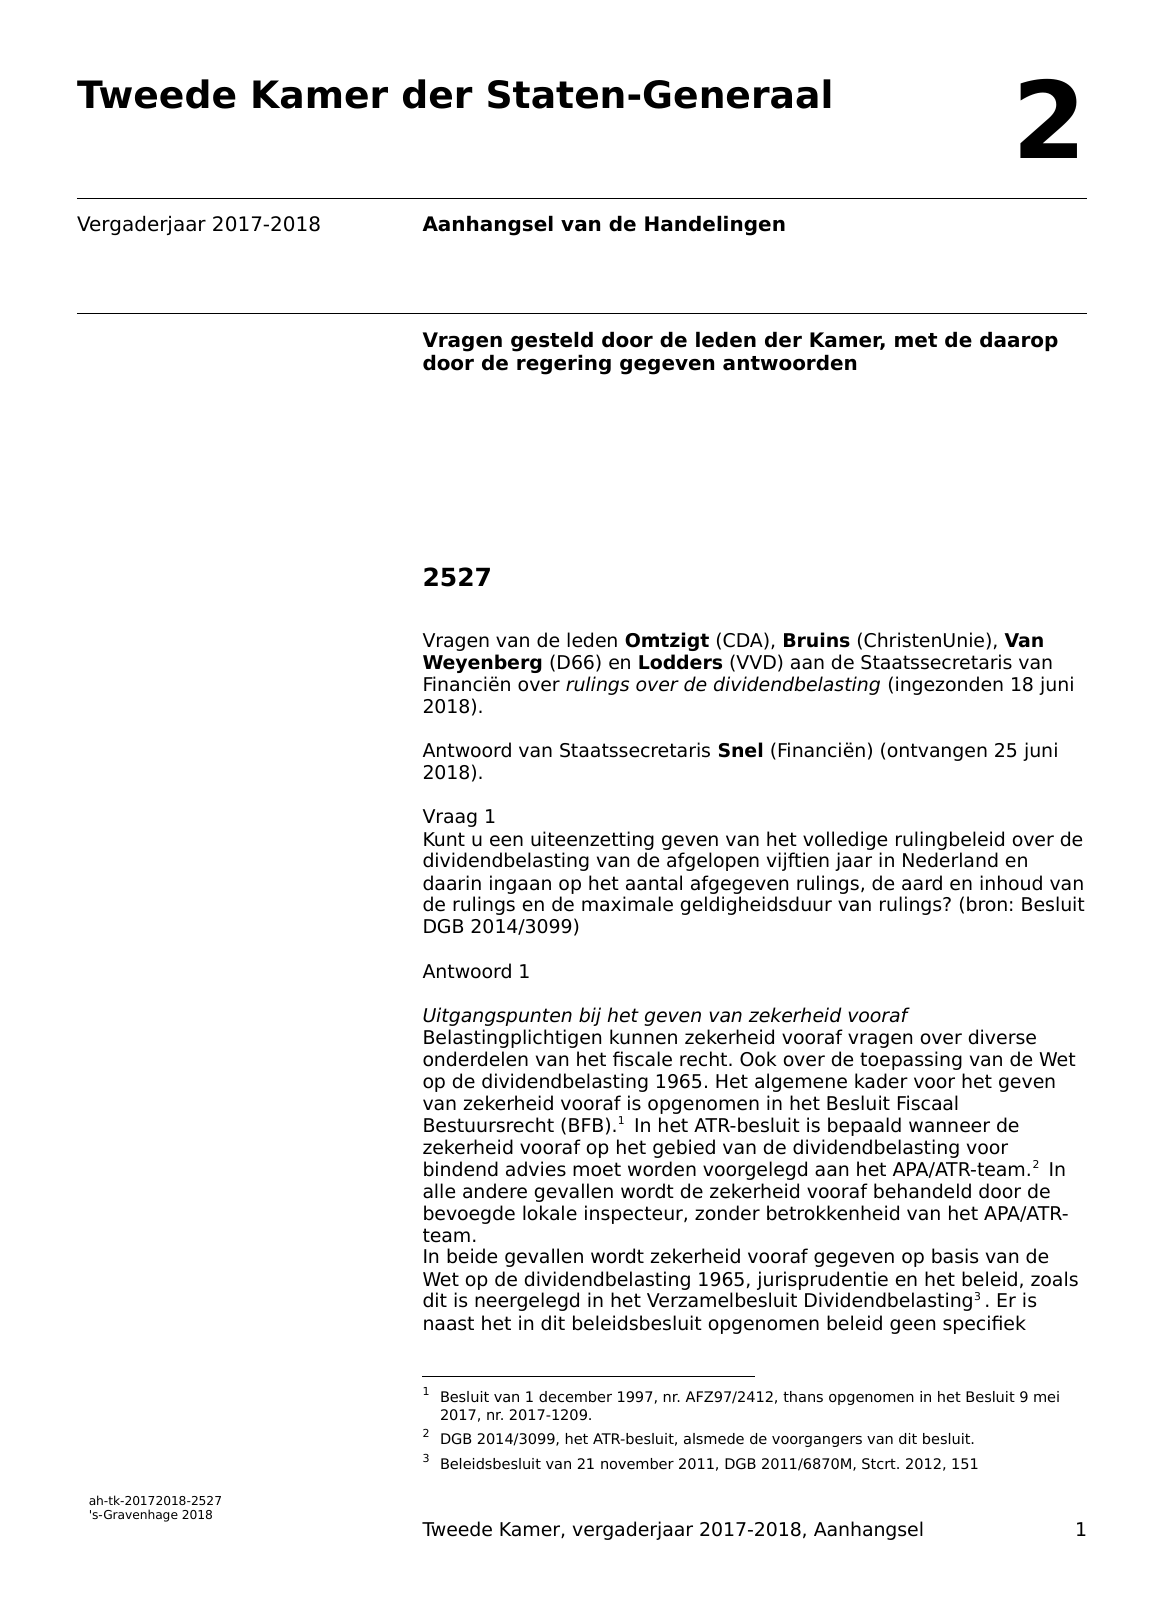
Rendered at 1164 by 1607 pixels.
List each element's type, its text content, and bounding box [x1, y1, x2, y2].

table_cell Vragen gesteld door de leden der Kamer, met de daarop door de regering gegeven antwoorden [422, 314, 1087, 375]
table_cell Aanhangsel van de Handelingen [422, 199, 1087, 313]
text Besluit van 1 december 1997, nr. AFZ97/2412, thans opgenomen in het Besluit 9 mei 2017, nr. 2017-1209. [422, 1385, 1087, 1424]
text Antwoord van Staatssecretaris Snel (Financiën) (ontvangen 25 juni 2018). [422, 740, 1087, 784]
text Kunt u een uiteenzetting geven van het volledige rulingbeleid over de dividendbelasting van de afgelopen vijftien jaar in Nederland en daarin ingaan op het aantal afgegeven rulings, de aard en inhoud van de rulings en de maximale geldigheidsduur van rulings? (bron: Besluit DGB 2014/3099) [422, 828, 1087, 938]
text Antwoord 1 [422, 961, 1087, 982]
text 's-Gravenhage 2018 [88, 1508, 323, 1522]
text Vragen van de leden Omtzigt (CDA), Bruins (ChristenUnie), Van Weyenberg (D66) en Lodders (VVD) aan de Staatssecretaris van Financiën over rulings over de dividendbelasting (ingezonden 18 juni 2018). [422, 630, 1087, 718]
text Belastingplichtigen kunnen zekerheid vooraf vragen over diverse onderdelen van het fiscale recht. Ook over de toepassing van de Wet op de dividendbelasting 1965. Het algemene kader voor het geven van zekerheid vooraf is opgenomen in het Besluit Fiscaal Bestuursrecht (BFB). In het ATR-besluit is bepaald wanneer de zekerheid vooraf op het gebied van de dividendbelasting voor bindend advies moet worden voorgelegd aan het APA/ATR-team. In alle andere gevallen wordt de zekerheid vooraf behandeld door de bevoegde lokale inspecteur, zonder betrokkenheid van het APA/ATR-team. [422, 1027, 1087, 1246]
text 2527 [422, 563, 1087, 592]
table_header 2 [886, 59, 1087, 198]
text Beleidsbesluit van 21 november 2011, DGB 2011/6870M, Stcrt. 2012, 151 [422, 1452, 1087, 1474]
subtitle Uitgangspunten bij het geven van zekerheid vooraf [422, 1005, 1087, 1027]
text Vraag 1 [422, 806, 1087, 828]
text In beide gevallen wordt zekerheid vooraf gegeven op basis van de Wet op de dividendbelasting 1965, jurisprudentie en het beleid, zoals dit is neergelegd in het Verzamelbesluit Dividendbelasting. Er is naast het in dit beleidsbesluit opgenomen beleid geen specifiek [422, 1246, 1087, 1334]
table_cell Vergaderjaar 2017-2018 [77, 199, 422, 313]
table_cell [77, 314, 422, 375]
text ah-tk-20172018-2527 [88, 1494, 323, 1508]
table_header Tweede Kamer der Staten-Generaal [77, 59, 886, 198]
text DGB 2014/3099, het ATR-besluit, alsmede de voorgangers van dit besluit. [422, 1427, 1087, 1449]
